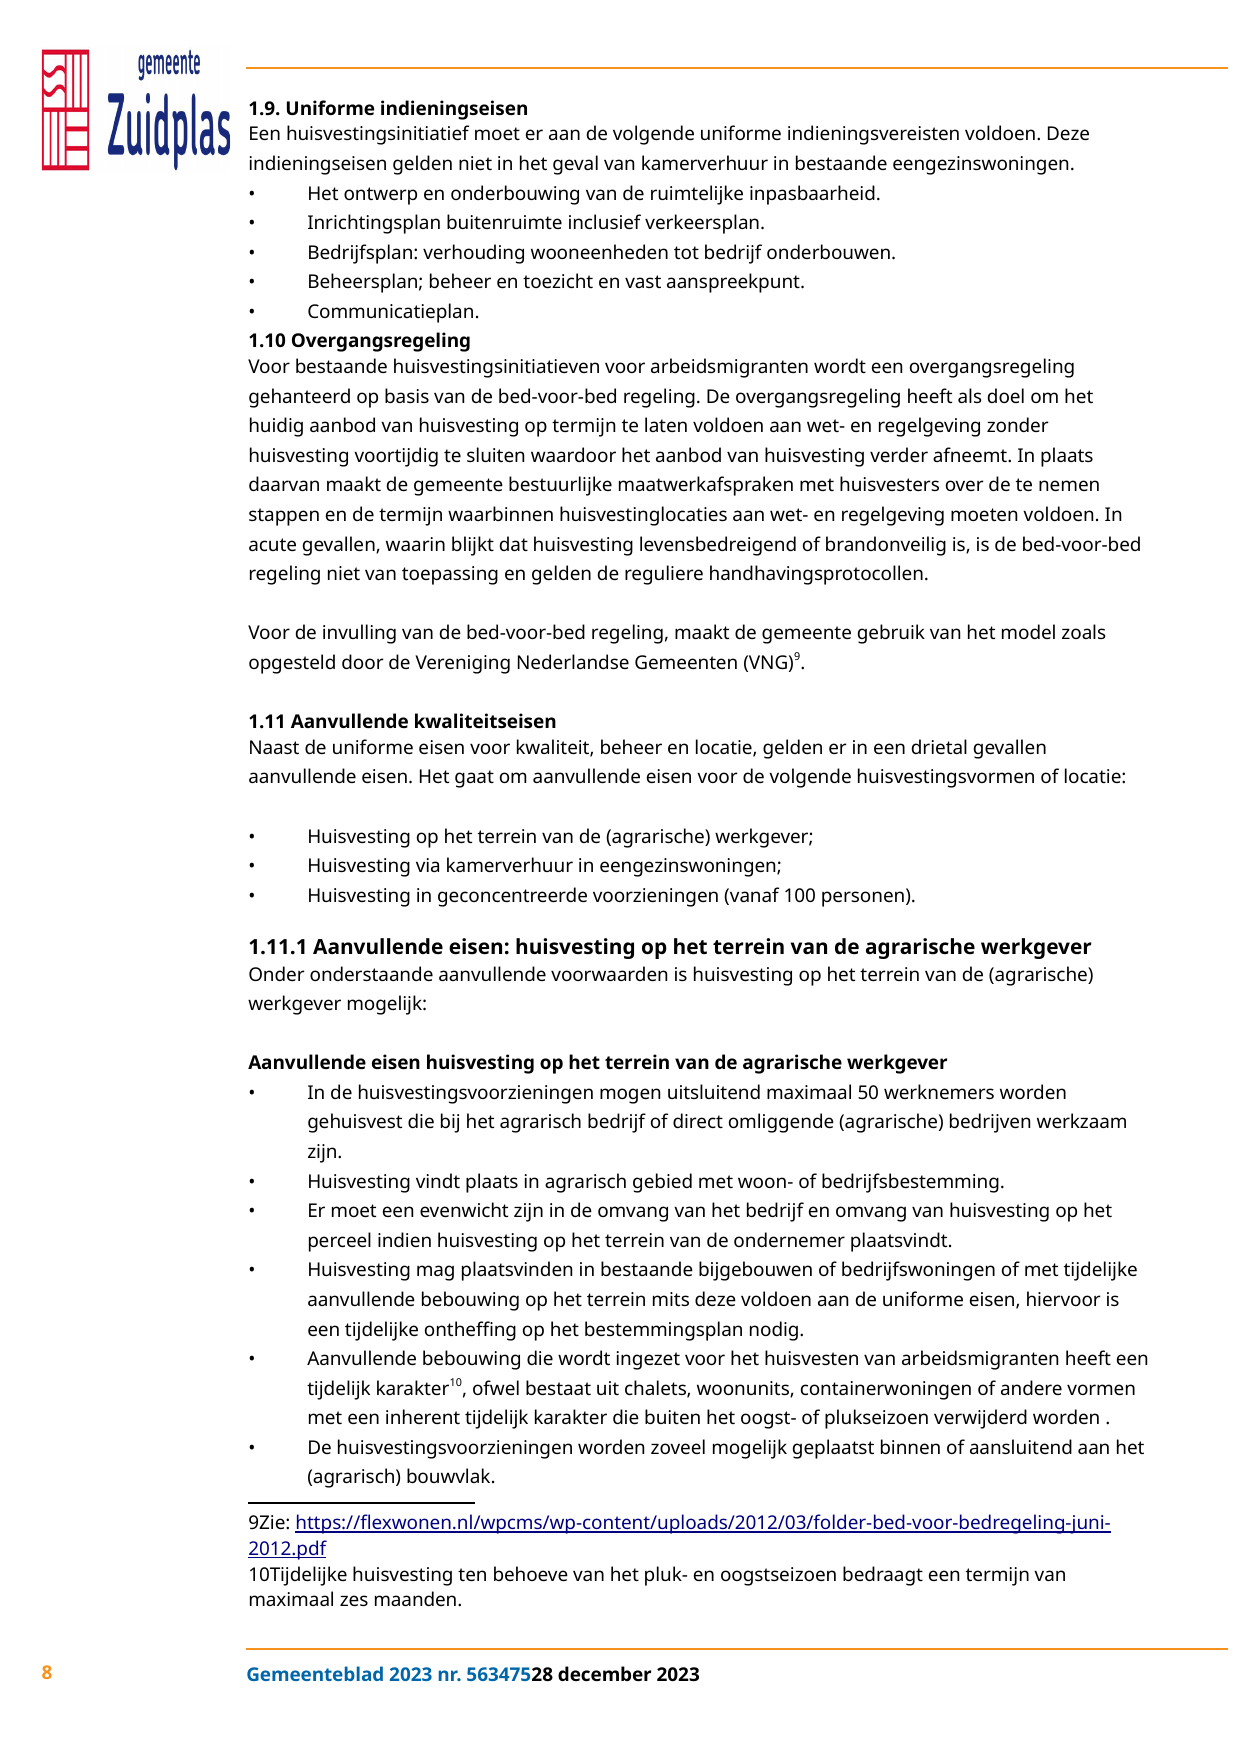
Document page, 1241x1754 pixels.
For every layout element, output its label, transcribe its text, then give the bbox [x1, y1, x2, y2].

picture [41, 47, 231, 172]
list Tijdelijke huisvesting ten behoeve van het pluk- en oogstseizoen bedraagt een termijn van maximaal zes maanden. [248, 1561, 1152, 1612]
list Er moet een evenwicht zijn in de omvang van het bedrijf en omvang van huisvesting op het perceel indien huisvesting op het terrein van de ondernemer plaatsvindt. [248, 1197, 1152, 1253]
list In de huisvestingsvoorzieningen mogen uitsluitend maximaal 50 werknemers worden gehuisvest die bij het agrarisch bedrijf of direct omliggende (agrarische) bedrijven werkzaam zijn. [248, 1079, 1152, 1164]
text 1.9. Uniforme indieningseisen [248, 95, 1152, 121]
text Naast de uniforme eisen voor kwaliteit, beheer en locatie, gelden er in een drietal gevallen aanvullende eisen. Het gaat om aanvullende eisen voor de volgende huisvestingsvormen of locatie: [248, 734, 1152, 789]
list Beheersplan; beheer en toezicht en vast aanspreekpunt. [248, 268, 1152, 294]
list Aanvullende bebouwing die wordt ingezet voor het huisvesten van arbeidsmigranten heeft een tijdelijk karakter, ofwel bestaat uit chalets, woonunits, containerwoningen of andere vormen met een inherent tijdelijk karakter die buiten het oogst- of plukseizoen verwijderd worden . [248, 1345, 1152, 1430]
text 1.11 Aanvullende kwaliteitseisen [248, 708, 1152, 734]
list Huisvesting via kamerverhuur in eengezinswoningen; [248, 852, 1152, 878]
list Het ontwerp en onderbouwing van de ruimtelijke inpasbaarheid. [248, 180, 1152, 205]
list Huisvesting op het terrein van de (agrarische) werkgever; [248, 823, 1152, 848]
text 1.10 Overgangsregeling [248, 328, 1152, 353]
list Bedrijfsplan: verhouding wooneenheden tot bedrijf onderbouwen. [248, 239, 1152, 264]
list De huisvestingsvoorzieningen worden zoveel mogelijk geplaatst binnen of aansluitend aan het (agrarisch) bouwvlak. [248, 1434, 1152, 1489]
list Huisvesting mag plaatsvinden in bestaande bijgebouwen of bedrijfswoningen of met tijdelijke aanvullende bebouwing op het terrein mits deze voldoen aan de uniforme eisen, hiervoor is een tijdelijke ontheffing op het bestemmingsplan nodig. [248, 1257, 1152, 1342]
text Voor bestaande huisvestingsinitiatieven voor arbeidsmigranten wordt een overgangsregeling gehanteerd op basis van de bed-voor-bed regeling. De overgangsregeling heeft als doel om het huidig aanbod van huisvesting op termijn te laten voldoen aan wet- en regelgeving zonder huisvesting voortijdig te sluiten waardoor het aanbod van huisvesting verder afneemt. In plaats daarvan maakt de gemeente bestuurlijke maatwerkafspraken met huisvesters over de te nemen stappen en de termijn waarbinnen huisvestinglocaties aan wet- en regelgeving moeten voldoen. In acute gevallen, waarin blijkt dat huisvesting levensbedreigend of brandonveilig is, is de bed-voor-bed regeling niet van toepassing en gelden de reguliere handhavingsprotocollen. [248, 353, 1152, 586]
list Inrichtingsplan buitenruimte inclusief verkeersplan. [248, 209, 1152, 235]
text Onder onderstaande aanvullende voorwaarden is huisvesting op het terrein van de (agrarische) werkgever mogelijk: [248, 961, 1152, 1016]
list Communicatieplan. [248, 298, 1152, 324]
text Een huisvestingsinitiatief moet er aan de volgende uniforme indieningsvereisten voldoen. Deze indieningseisen gelden niet in het geval van kamerverhuur in bestaande eengezinswoningen. [248, 121, 1152, 176]
text 1.11.1 Aanvullende eisen: huisvesting op het terrein van de agrarische werkgever [248, 932, 1152, 961]
text Zie: https://flexwonen.nl/wpcms/wp-content/uploads/2012/03/folder-bed-voor-bedregeling-juni-2012.pdf [248, 1509, 1152, 1561]
list Huisvesting in geconcentreerde voorzieningen (vanaf 100 personen). [248, 882, 1152, 908]
text Voor de invulling van de bed-voor-bed regeling, maakt de gemeente gebruik van het model zoals opgesteld door de Vereniging Nederlandse Gemeenten (VNG). [248, 619, 1152, 675]
list Huisvesting vindt plaats in agrarisch gebied met woon- of bedrijfsbestemming. [248, 1168, 1152, 1194]
text Aanvullende eisen huisvesting op het terrein van de agrarische werkgever [248, 1049, 1152, 1075]
